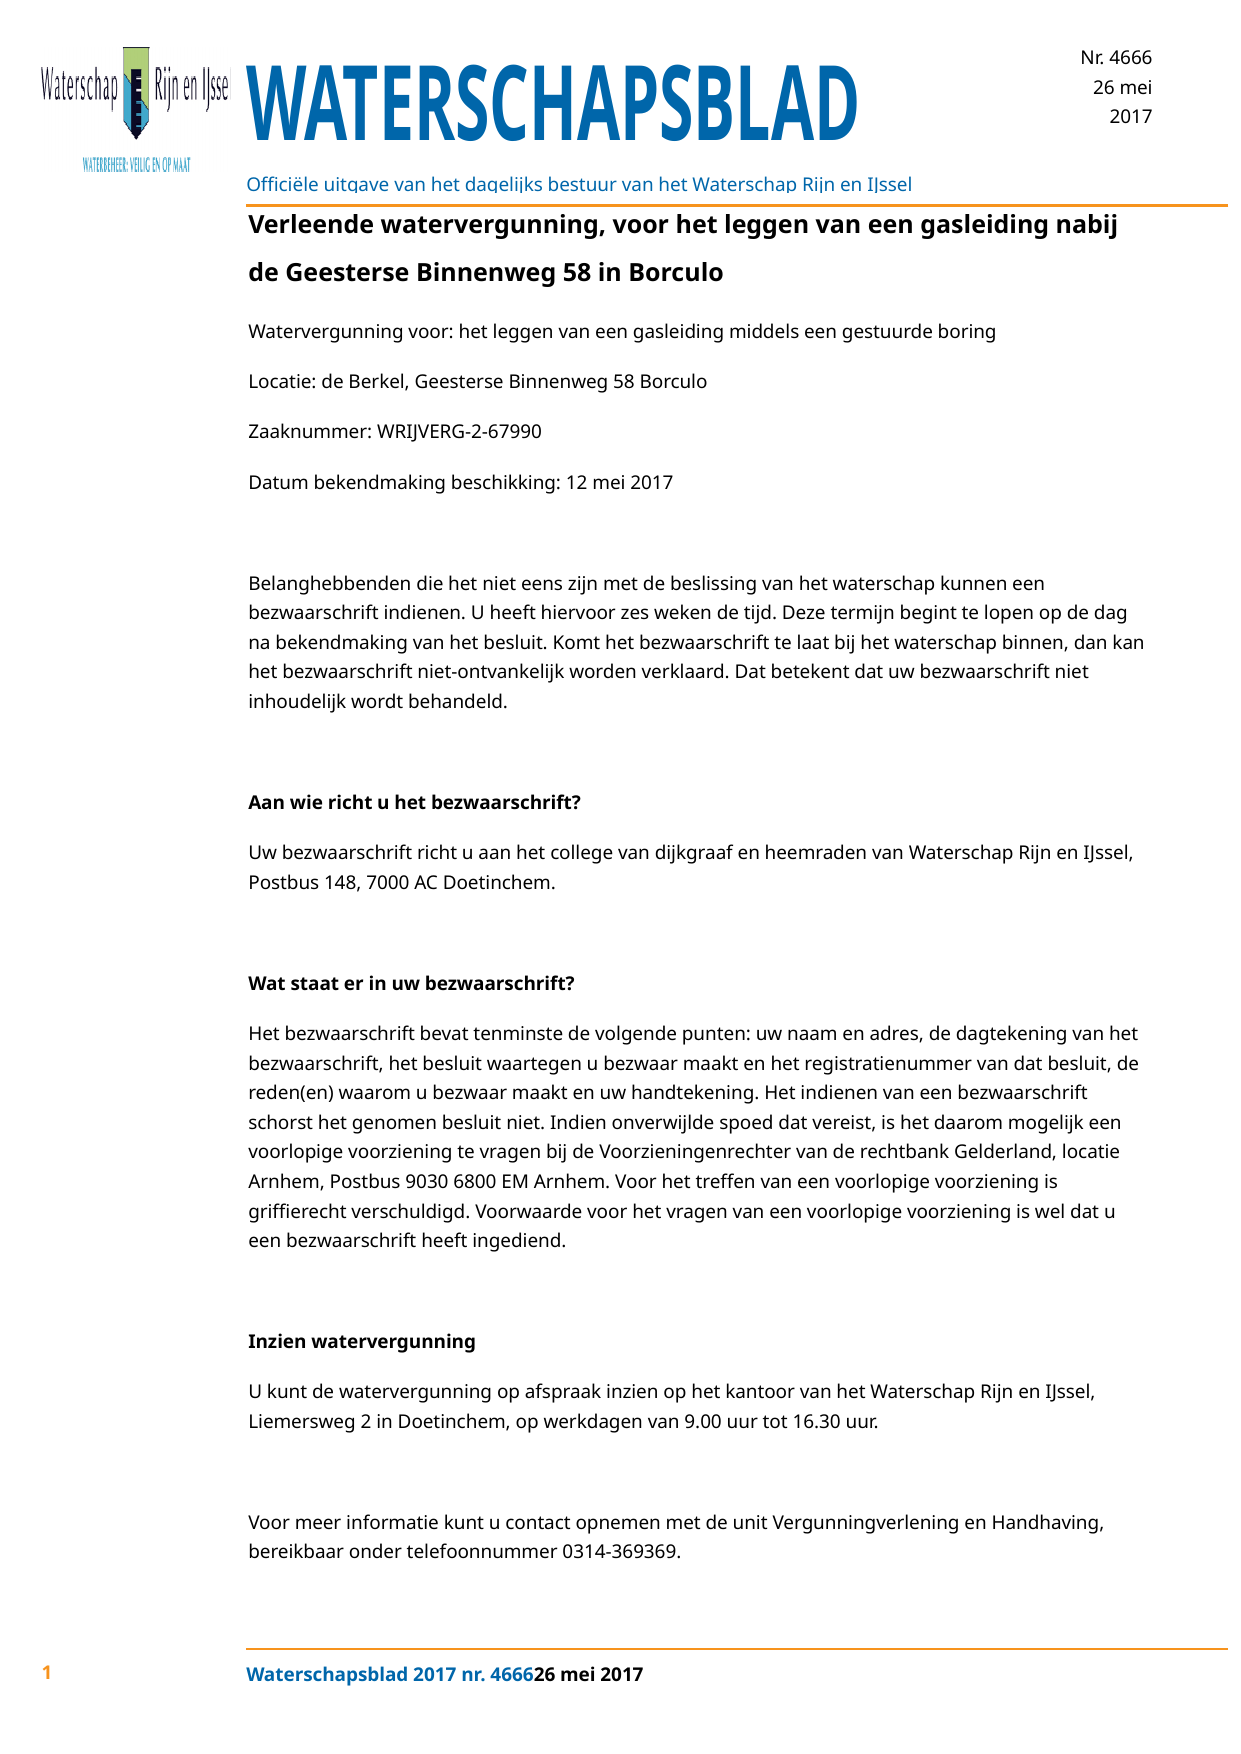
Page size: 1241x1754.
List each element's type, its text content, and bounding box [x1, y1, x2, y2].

picture [41, 47, 231, 172]
text Inzien watervergunning [248, 1328, 1152, 1354]
text Uw bezwaarschrift richt u aan het college van dijkgraaf en heemraden van Waterschap Rijn en IJssel, Postbus 148, 7000 AC Doetinchem. [248, 839, 1152, 895]
text Het bezwaarschrift bevat tenminste de volgende punten: uw naam en adres, de dagtekening van het bezwaarschrift, het besluit waartegen u bezwaar maakt en het registratienummer van dat besluit, de reden(en) waarom u bezwaar maakt en uw handtekening. Het indienen van een bezwaarschrift schorst het genomen besluit niet. Indien onverwijlde spoed dat vereist, is het daarom mogelijk een voorlopige voorziening te vragen bij de Voorzieningenrechter van de rechtbank Gelderland, locatie Arnhem, Postbus 9030 6800 EM Arnhem. Voor het treffen van een voorlopige voorziening is griffierecht verschuldigd. Voorwaarde voor het vragen van een voorlopige voorziening is wel dat u een bezwaarschrift heeft ingediend. [248, 1020, 1152, 1253]
text Belanghebbenden die het niet eens zijn met de beslissing van het waterschap kunnen een bezwaarschrift indienen. U heeft hiervoor zes weken de tijd. Deze termijn begint te lopen op de dag na bekendmaking van het besluit. Komt het bezwaarschrift te laat bij het waterschap binnen, dan kan het bezwaarschrift niet-ontvankelijk worden verklaard. Dat betekent dat uw bezwaarschrift niet inhoudelijk wordt behandeld. [248, 570, 1152, 714]
text Watervergunning voor: het leggen van een gasleiding middels een gestuurde boring [248, 318, 1152, 344]
text Locatie: de Berkel, Geesterse Binnenweg 58 Borculo [248, 368, 1152, 394]
text Datum bekendmaking beschikking: 12 mei 2017 [248, 469, 1152, 495]
text U kunt de watervergunning op afspraak inzien op het kantoor van het Waterschap Rijn en IJssel, Liemersweg 2 in Doetinchem, op werkdagen van 9.00 uur tot 16.30 uur. [248, 1379, 1152, 1434]
text Voor meer informatie kunt u contact opnemen met de unit Vergunningverlening en Handhaving, bereikbaar onder telefoonnummer 0314-369369. [248, 1509, 1152, 1564]
text Zaaknummer: WRIJVERG-2-67990 [248, 419, 1152, 444]
text Wat staat er in uw bezwaarschrift? [248, 970, 1152, 996]
text Verleende watervergunning, voor het leggen van een gasleiding nabij de Geesterse Binnenweg 58 in Borculo [248, 207, 1152, 288]
text Aan wie richt u het bezwaarschrift? [248, 789, 1152, 815]
